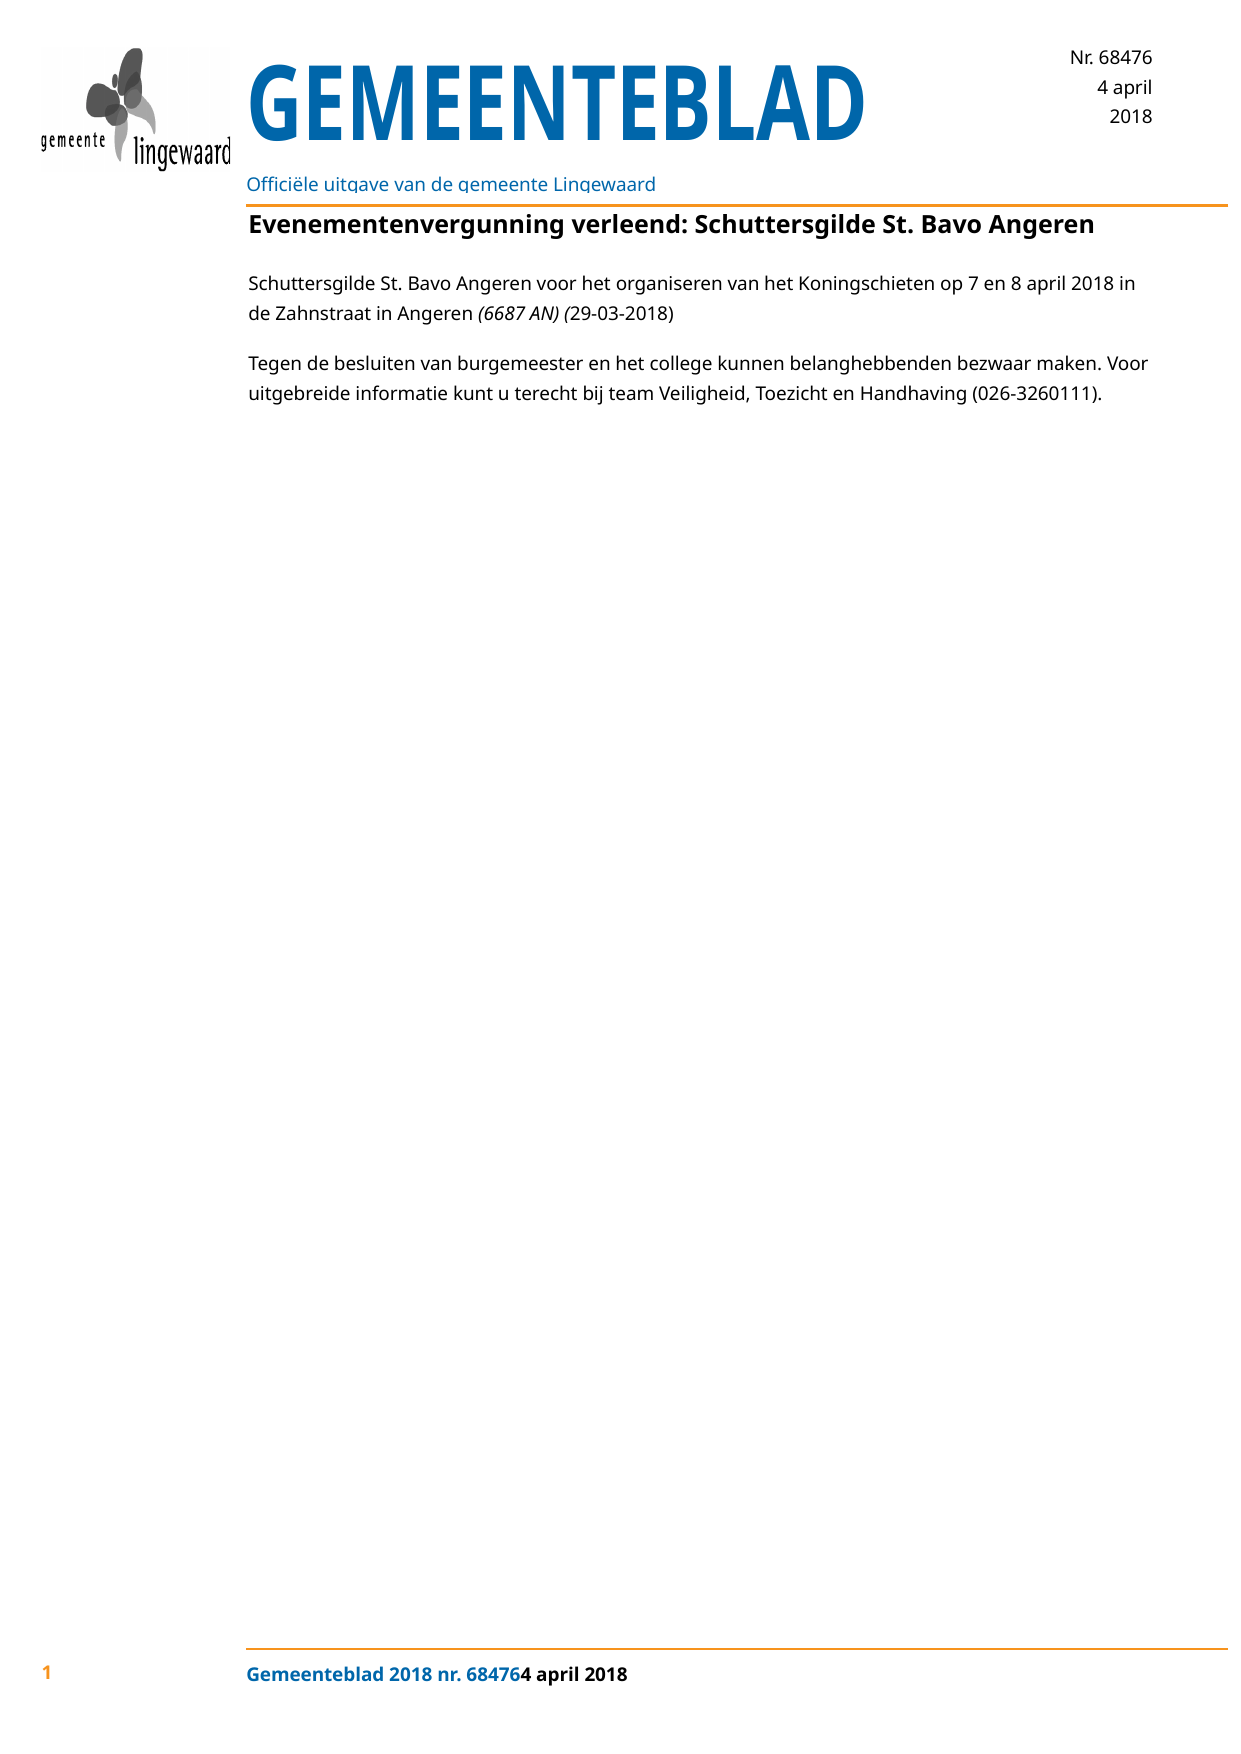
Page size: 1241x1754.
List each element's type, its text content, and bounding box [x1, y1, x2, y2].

picture [41, 47, 231, 172]
text Evenementenvergunning verleend: Schuttersgilde St. Bavo Angeren [248, 207, 1152, 241]
text Schuttersgilde St. Bavo Angeren voor het organiseren van het Koningschieten op 7 en 8 april 2018 in de Zahnstraat in Angeren (6687 AN) (29-03-2018) [248, 270, 1152, 326]
text Tegen de besluiten van burgemeester en het college kunnen belanghebbenden bezwaar maken. Voor uitgebreide informatie kunt u terecht bij team Veiligheid, Toezicht en Handhaving (026-3260111). [248, 350, 1152, 406]
